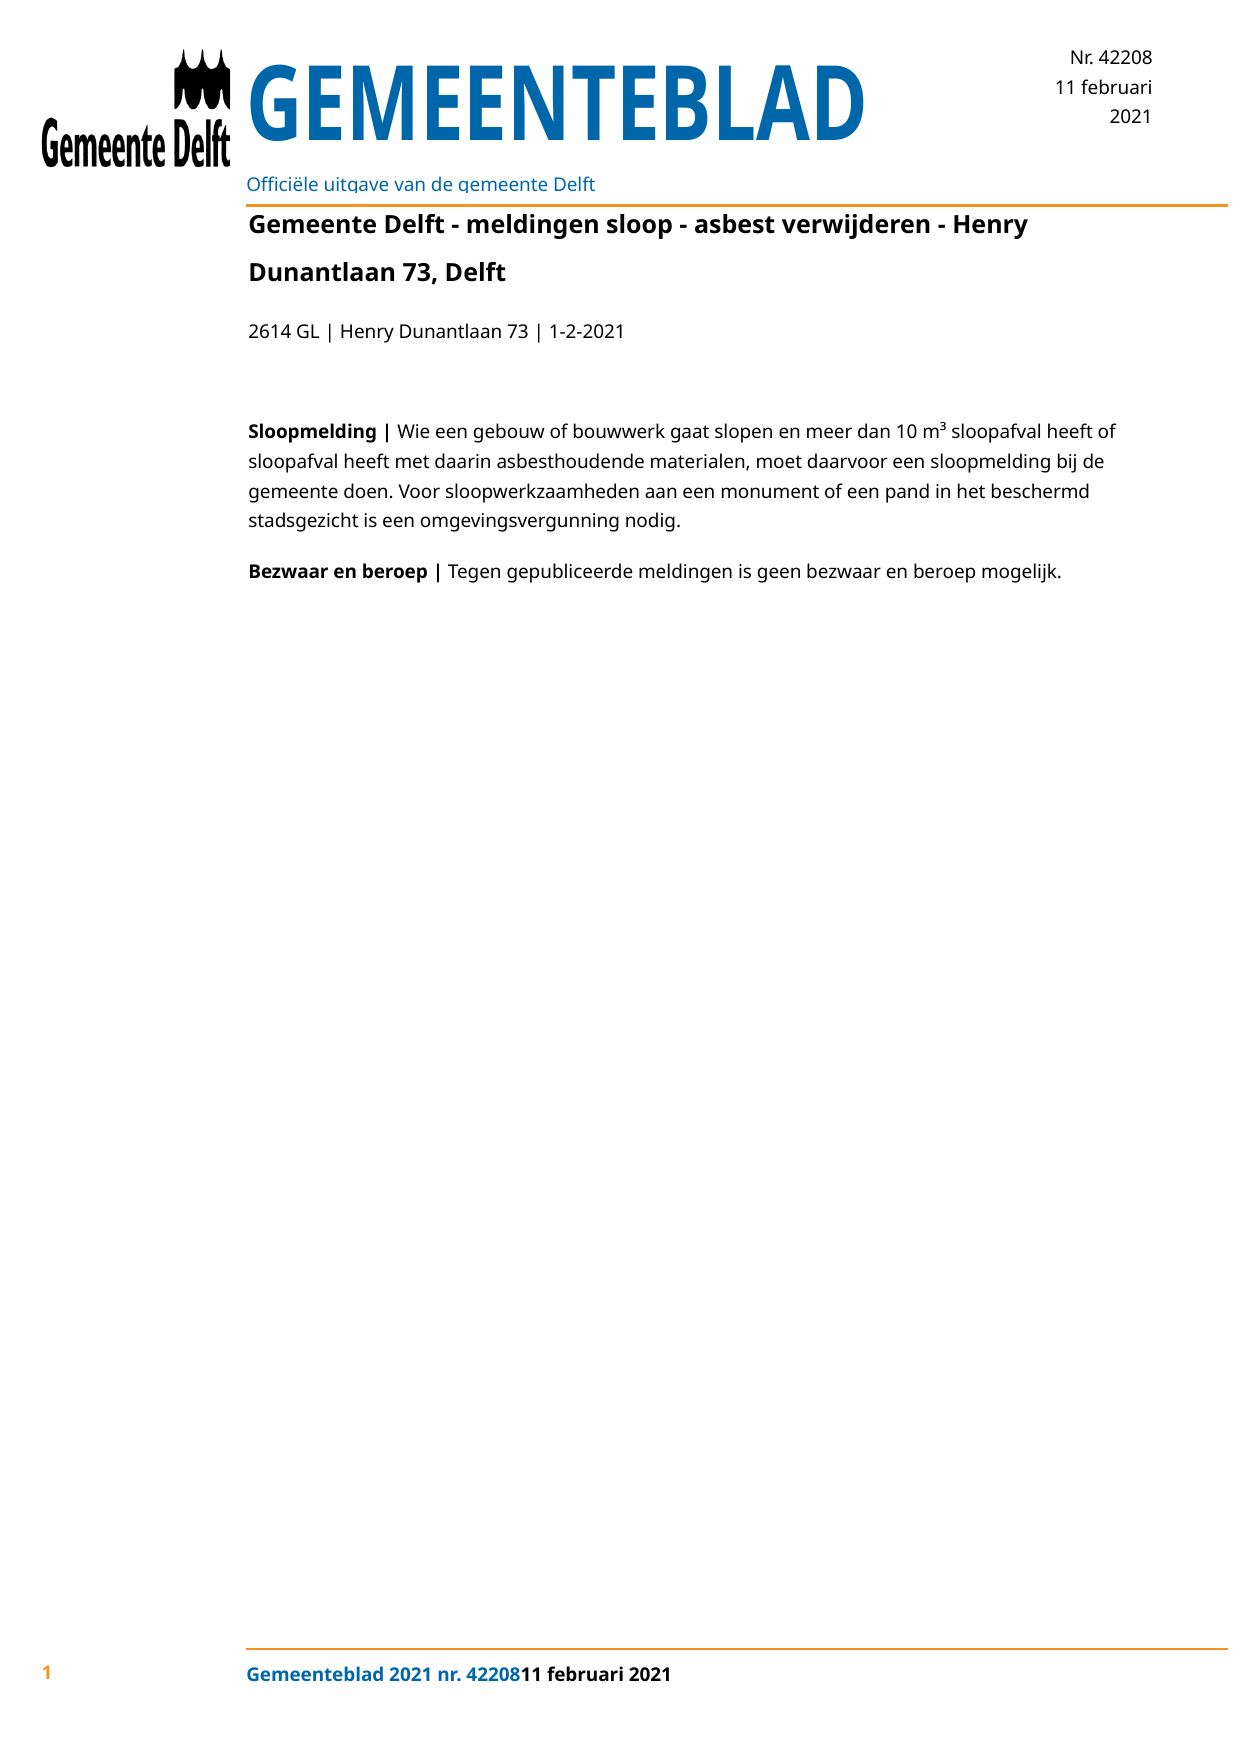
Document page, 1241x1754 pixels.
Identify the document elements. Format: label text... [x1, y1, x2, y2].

text Gemeente Delft - meldingen sloop - asbest verwijderen - Henry Dunantlaan 73, Delft [248, 207, 1152, 288]
text Bezwaar en beroep | Tegen gepubliceerde meldingen is geen bezwaar en beroep mogelijk. [248, 558, 1152, 584]
picture [41, 47, 231, 172]
text 2614 GL | Henry Dunantlaan 73 | 1-2-2021 [248, 318, 1152, 344]
text Sloopmelding | Wie een gebouw of bouwwerk gaat slopen en meer dan 10 m³ sloopafval heeft of sloopafval heeft met daarin asbesthoudende materialen, moet daarvoor een sloopmelding bij de gemeente doen. Voor sloopwerkzaamheden aan een monument of een pand in het beschermd stadsgezicht is een omgevingsvergunning nodig. [248, 419, 1152, 533]
